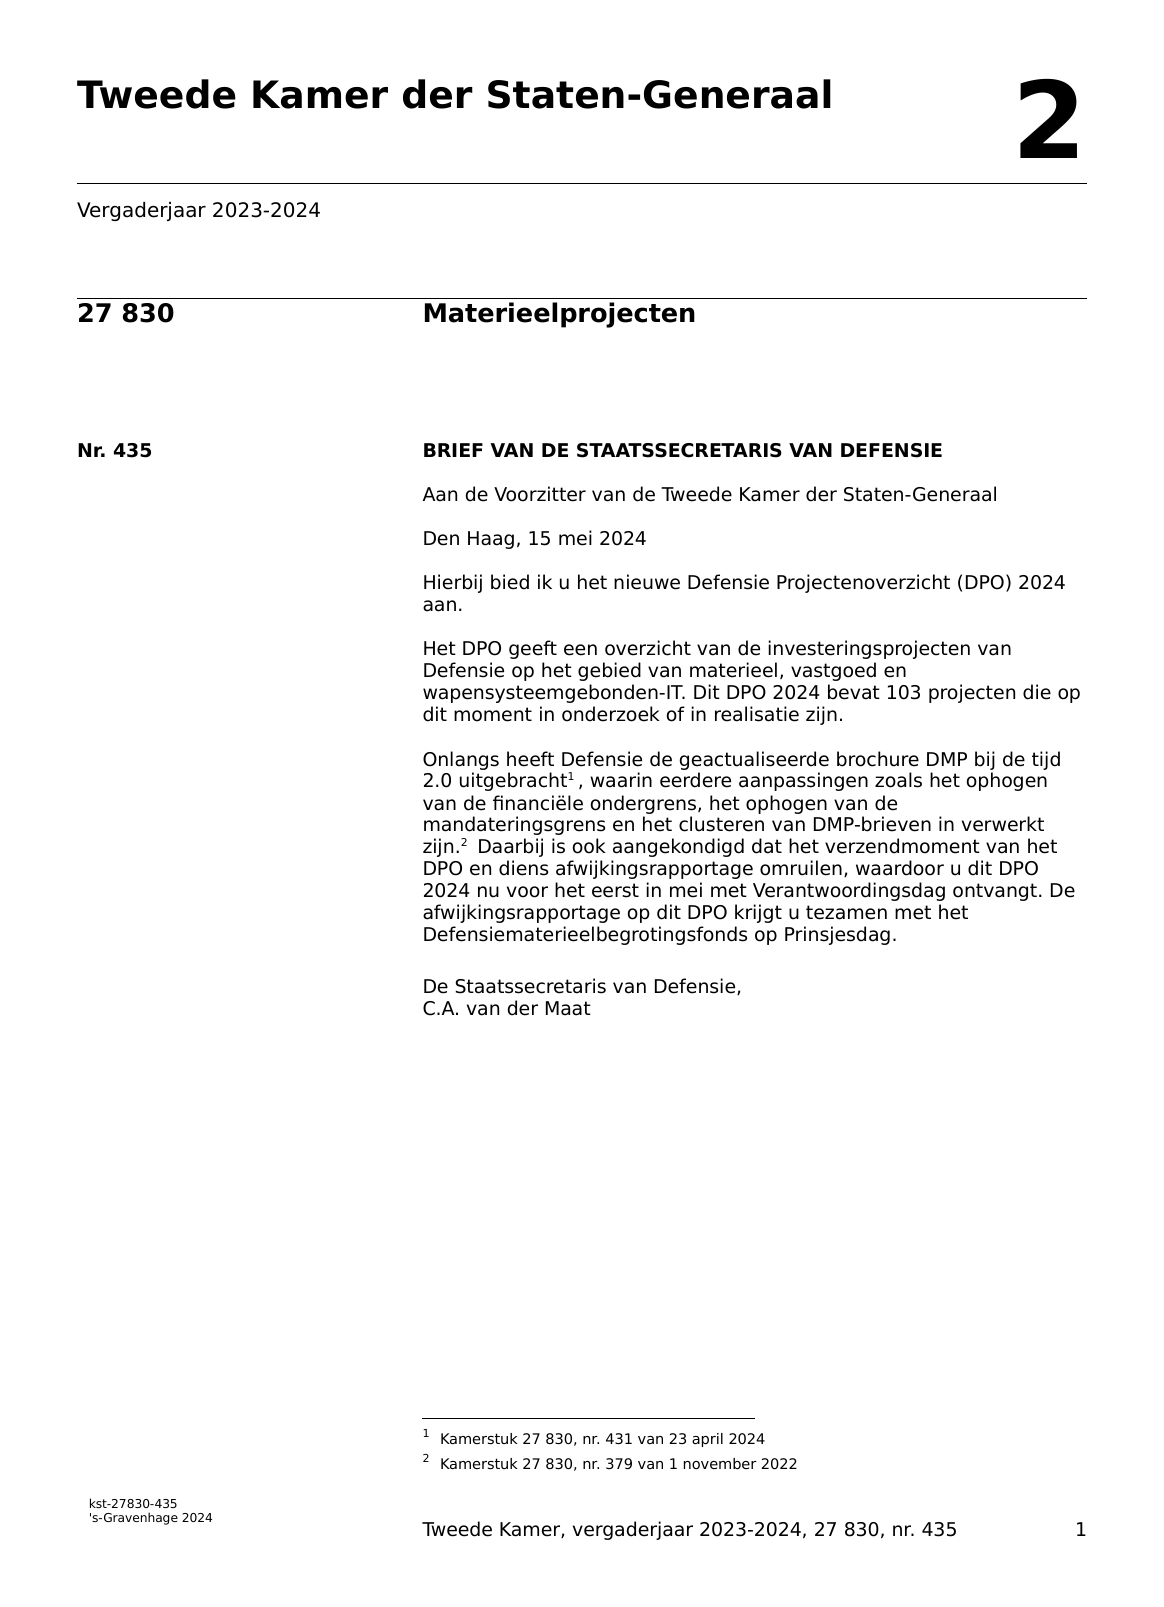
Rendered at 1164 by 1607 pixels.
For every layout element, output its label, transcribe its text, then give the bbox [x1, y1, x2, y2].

text De Staatssecretaris van Defensie, C.A. van der Maat [422, 976, 1087, 1020]
text kst-27830-435 [88, 1497, 323, 1511]
table_cell Vergaderjaar 2023-2024 [77, 184, 1087, 298]
text Den Haag, 15 mei 2024 [422, 528, 1087, 550]
table_header Tweede Kamer der Staten-Generaal [77, 59, 886, 183]
text Kamerstuk 27 830, nr. 431 van 23 april 2024 [422, 1427, 1087, 1449]
subtitle Nr. 435 BRIEF VAN DE STAATSSECRETARIS VAN DEFENSIE [77, 440, 1087, 462]
text Hierbij bied ik u het nieuwe Defensie Projectenoverzicht (DPO) 2024 aan. [422, 572, 1087, 616]
text 's-Gravenhage 2024 [88, 1511, 323, 1525]
text Onlangs heeft Defensie de geactualiseerde brochure DMP bij de tijd 2.0 uitgebracht, waarin eerdere aanpassingen zoals het ophogen van de financiële ondergrens, het ophogen van de mandateringsgrens en het clusteren van DMP-brieven in verwerkt zijn. Daarbij is ook aangekondigd dat het verzendmoment van het DPO en diens afwijkingsrapportage omruilen, waardoor u dit DPO 2024 nu voor het eerst in mei met Verantwoordingsdag ontvangt. De afwijkingsrapportage op dit DPO krijgt u tezamen met het Defensiematerieelbegrotingsfonds op Prinsjesdag. [422, 748, 1087, 946]
text Aan de Voorzitter van de Tweede Kamer der Staten-Generaal [422, 484, 1087, 506]
subtitle 27 830 Materieelprojecten [77, 299, 1087, 329]
table_header 2 [886, 59, 1087, 183]
text Kamerstuk 27 830, nr. 379 van 1 november 2022 [422, 1452, 1087, 1474]
text Het DPO geeft een overzicht van de investeringsprojecten van Defensie op het gebied van materieel, vastgoed en wapensysteemgebonden-IT. Dit DPO 2024 bevat 103 projecten die op dit moment in onderzoek of in realisatie zijn. [422, 638, 1087, 726]
